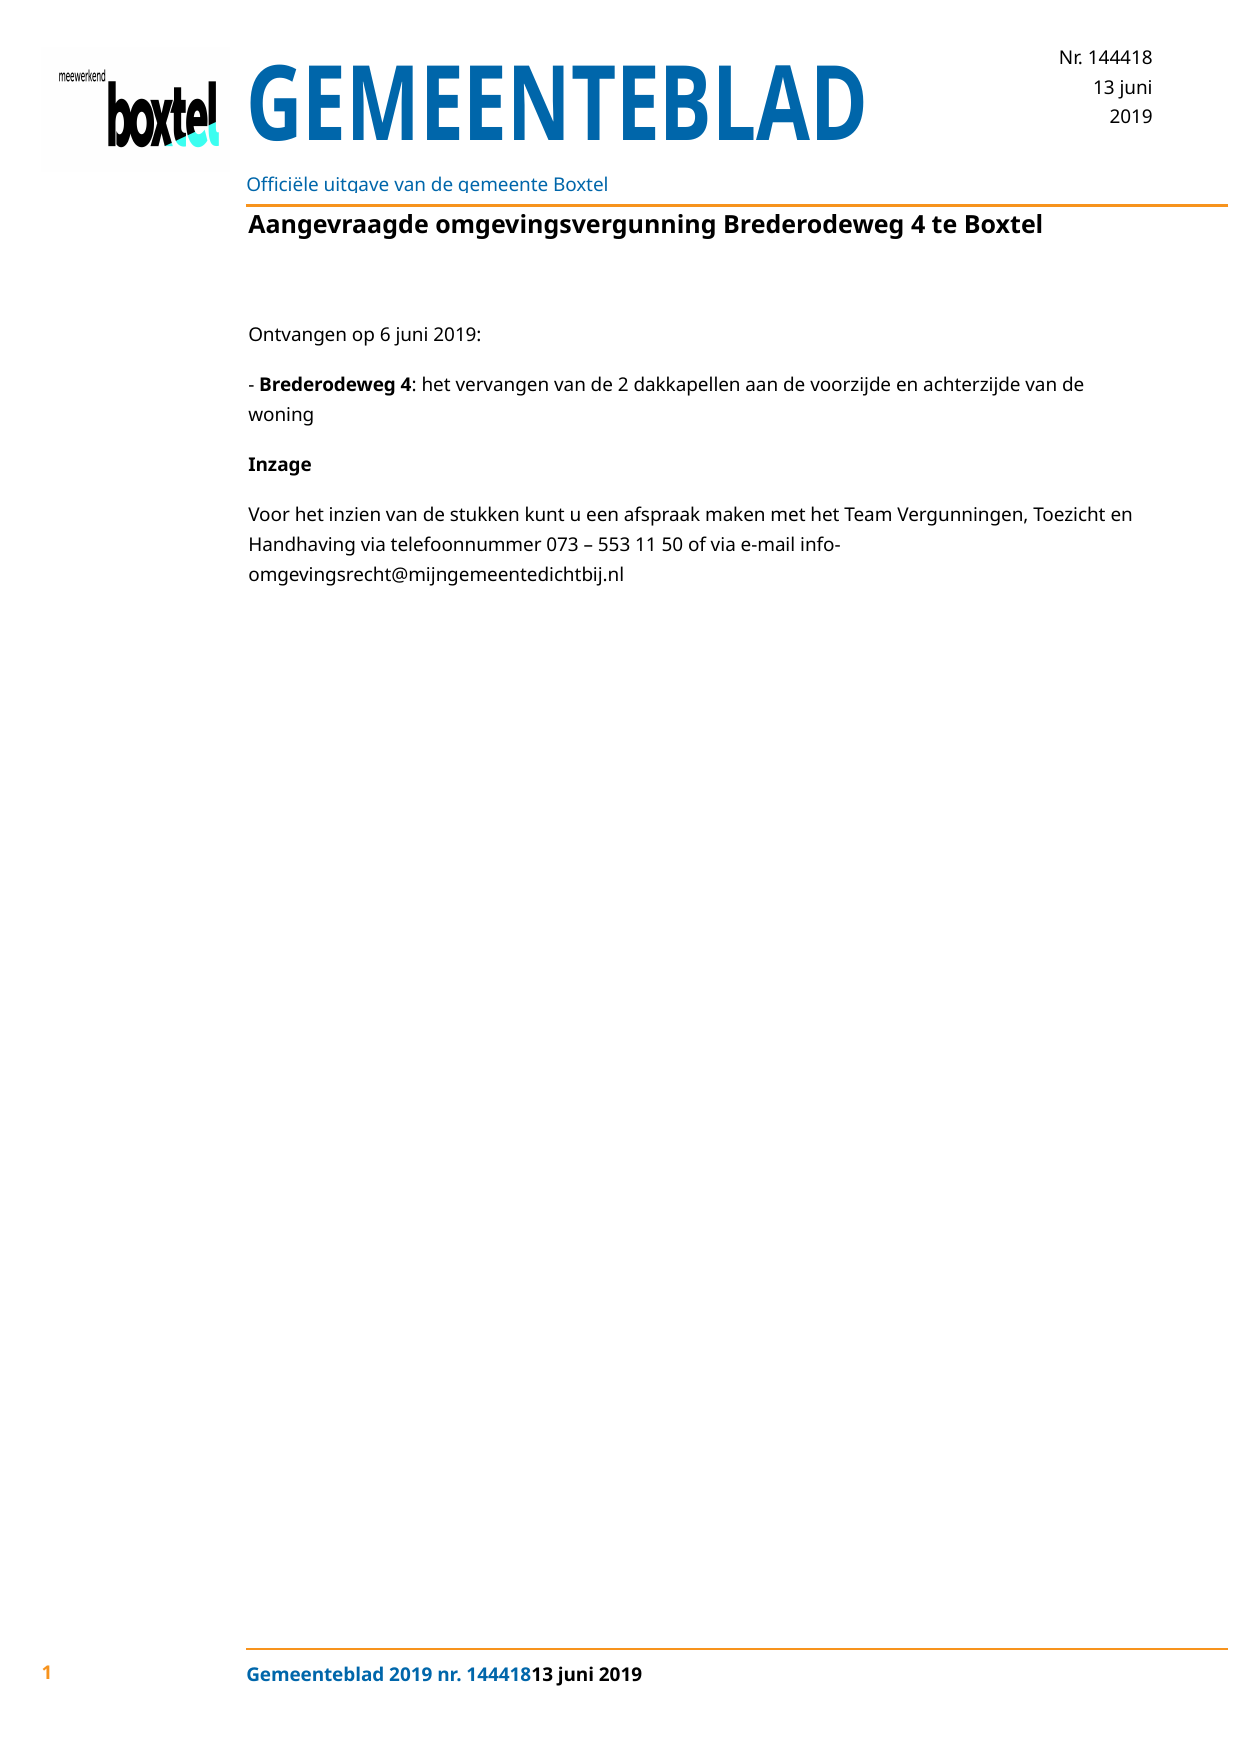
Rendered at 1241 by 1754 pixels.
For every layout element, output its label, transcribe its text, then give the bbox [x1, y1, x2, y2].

text - Brederodeweg 4: het vervangen van de 2 dakkapellen aan de voorzijde en achterzijde van de woning [248, 371, 1152, 426]
text Ontvangen op 6 juni 2019: [248, 321, 1152, 346]
text Voor het inzien van de stukken kunt u een afspraak maken met het Team Vergunningen, Toezicht en Handhaving via telefoonnummer 073 – 553 11 50 of via e-mail info-omgevingsrecht@mijngemeentedichtbij.nl [248, 502, 1152, 586]
text Inzage [248, 451, 1152, 477]
picture [41, 47, 231, 172]
text Aangevraagde omgevingsvergunning Brederodeweg 4 te Boxtel [248, 207, 1152, 241]
